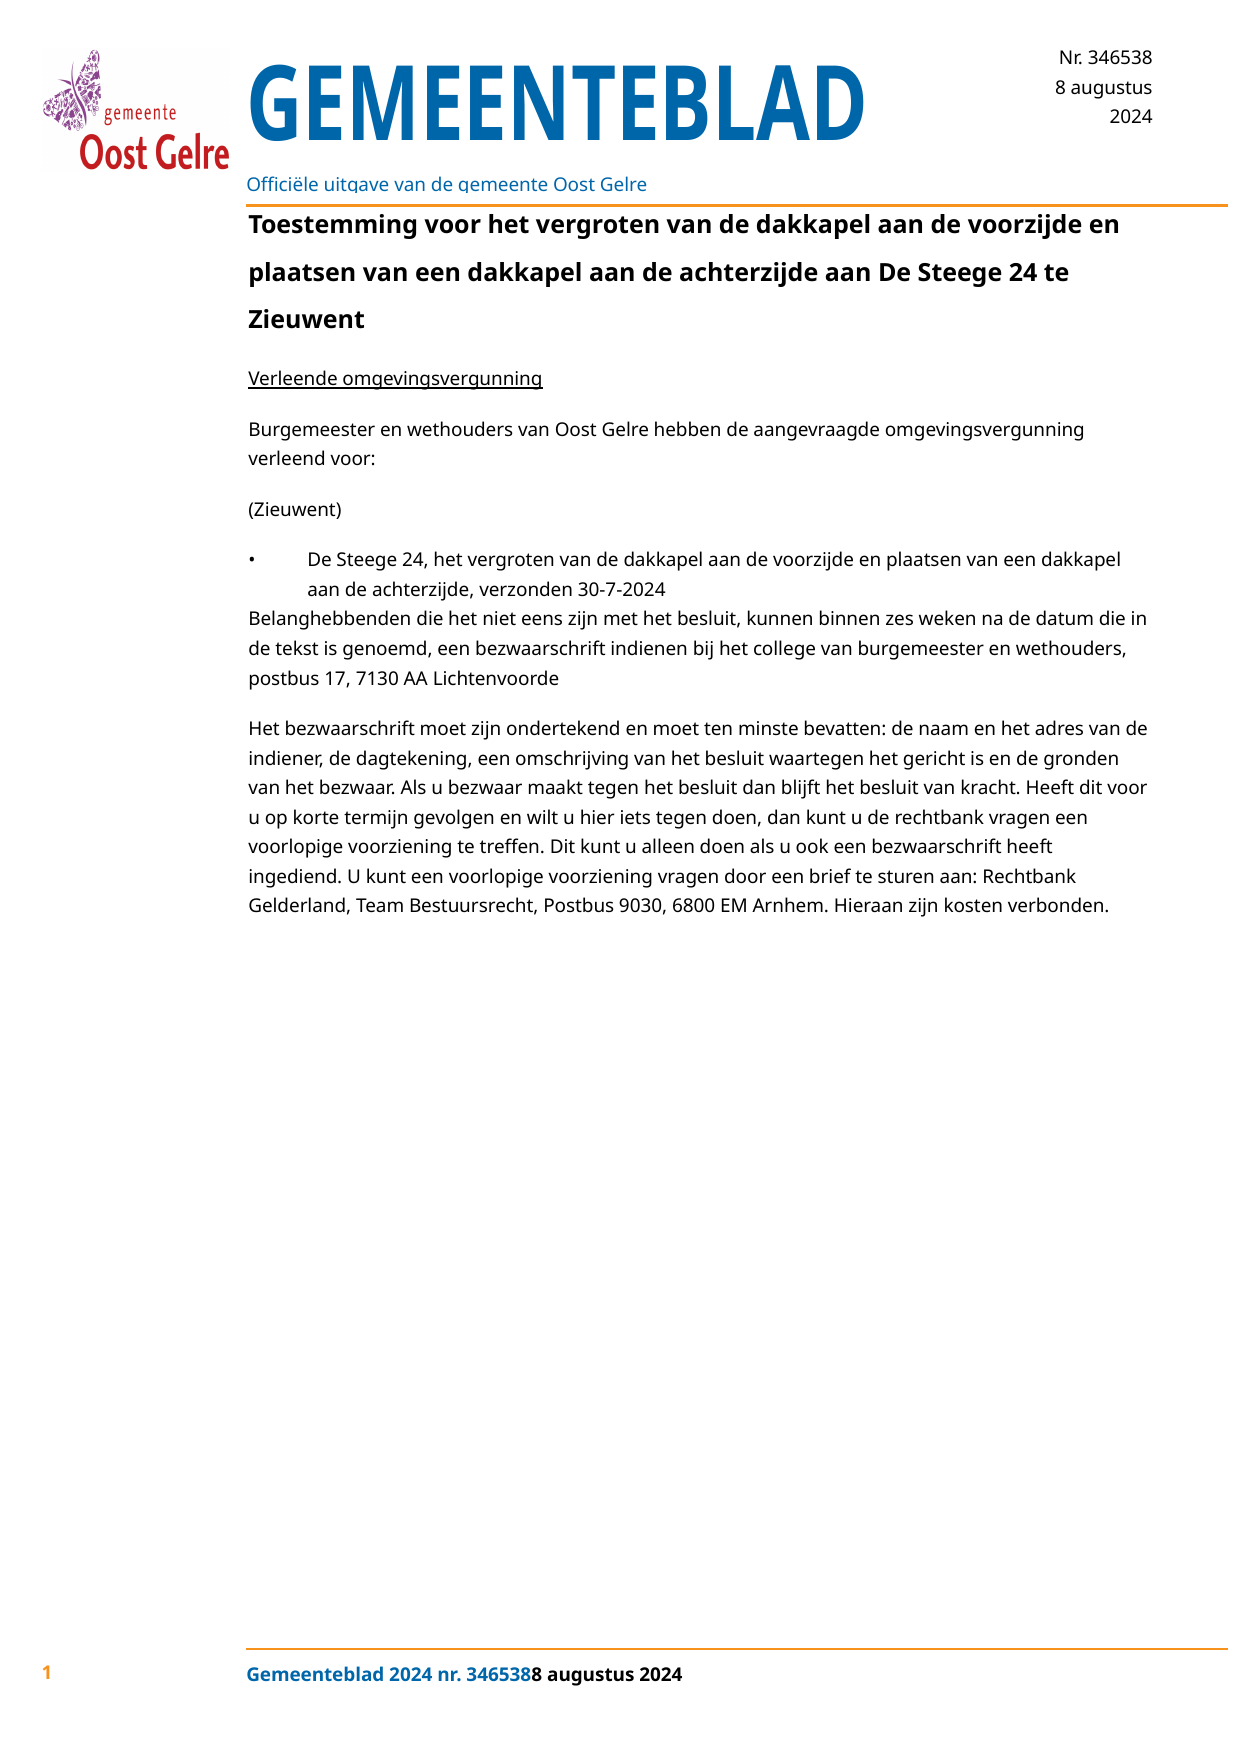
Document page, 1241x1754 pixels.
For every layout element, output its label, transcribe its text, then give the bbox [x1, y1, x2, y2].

list De Steege 24, het vergroten van de dakkapel aan de voorzijde en plaatsen van een dakkapel aan de achterzijde, verzonden 30-7-2024 [248, 546, 1152, 602]
picture [41, 47, 231, 172]
text Burgemeester en wethouders van Oost Gelre hebben de aangevraagde omgevingsvergunning verleend voor: [248, 416, 1152, 471]
text Verleende omgevingsvergunning [248, 366, 1152, 391]
text Het bezwaarschrift moet zijn ondertekend en moet ten minste bevatten: de naam en het adres van de indiener, de dagtekening, een omschrijving van het besluit waartegen het gericht is en de gronden van het bezwaar. Als u bezwaar maakt tegen het besluit dan blijft het besluit van kracht. Heeft dit voor u op korte termijn gevolgen en wilt u hier iets tegen doen, dan kunt u de rechtbank vragen een voorlopige voorziening te treffen. Dit kunt u alleen doen als u ook een bezwaarschrift heeft ingediend. U kunt een voorlopige voorziening vragen door een brief te sturen aan: Rechtbank Gelderland, Team Bestuursrecht, Postbus 9030, 6800 EM Arnhem. Hieraan zijn kosten verbonden. [248, 715, 1152, 918]
text Toestemming voor het vergroten van de dakkapel aan de voorzijde en plaatsen van een dakkapel aan de achterzijde aan De Steege 24 te Zieuwent [248, 207, 1152, 336]
text (Zieuwent) [248, 496, 1152, 522]
text Belanghebbenden die het niet eens zijn met het besluit, kunnen binnen zes weken na de datum die in de tekst is genoemd, een bezwaarschrift indienen bij het college van burgemeester en wethouders, postbus 17, 7130 AA Lichtenvoorde [248, 606, 1152, 690]
